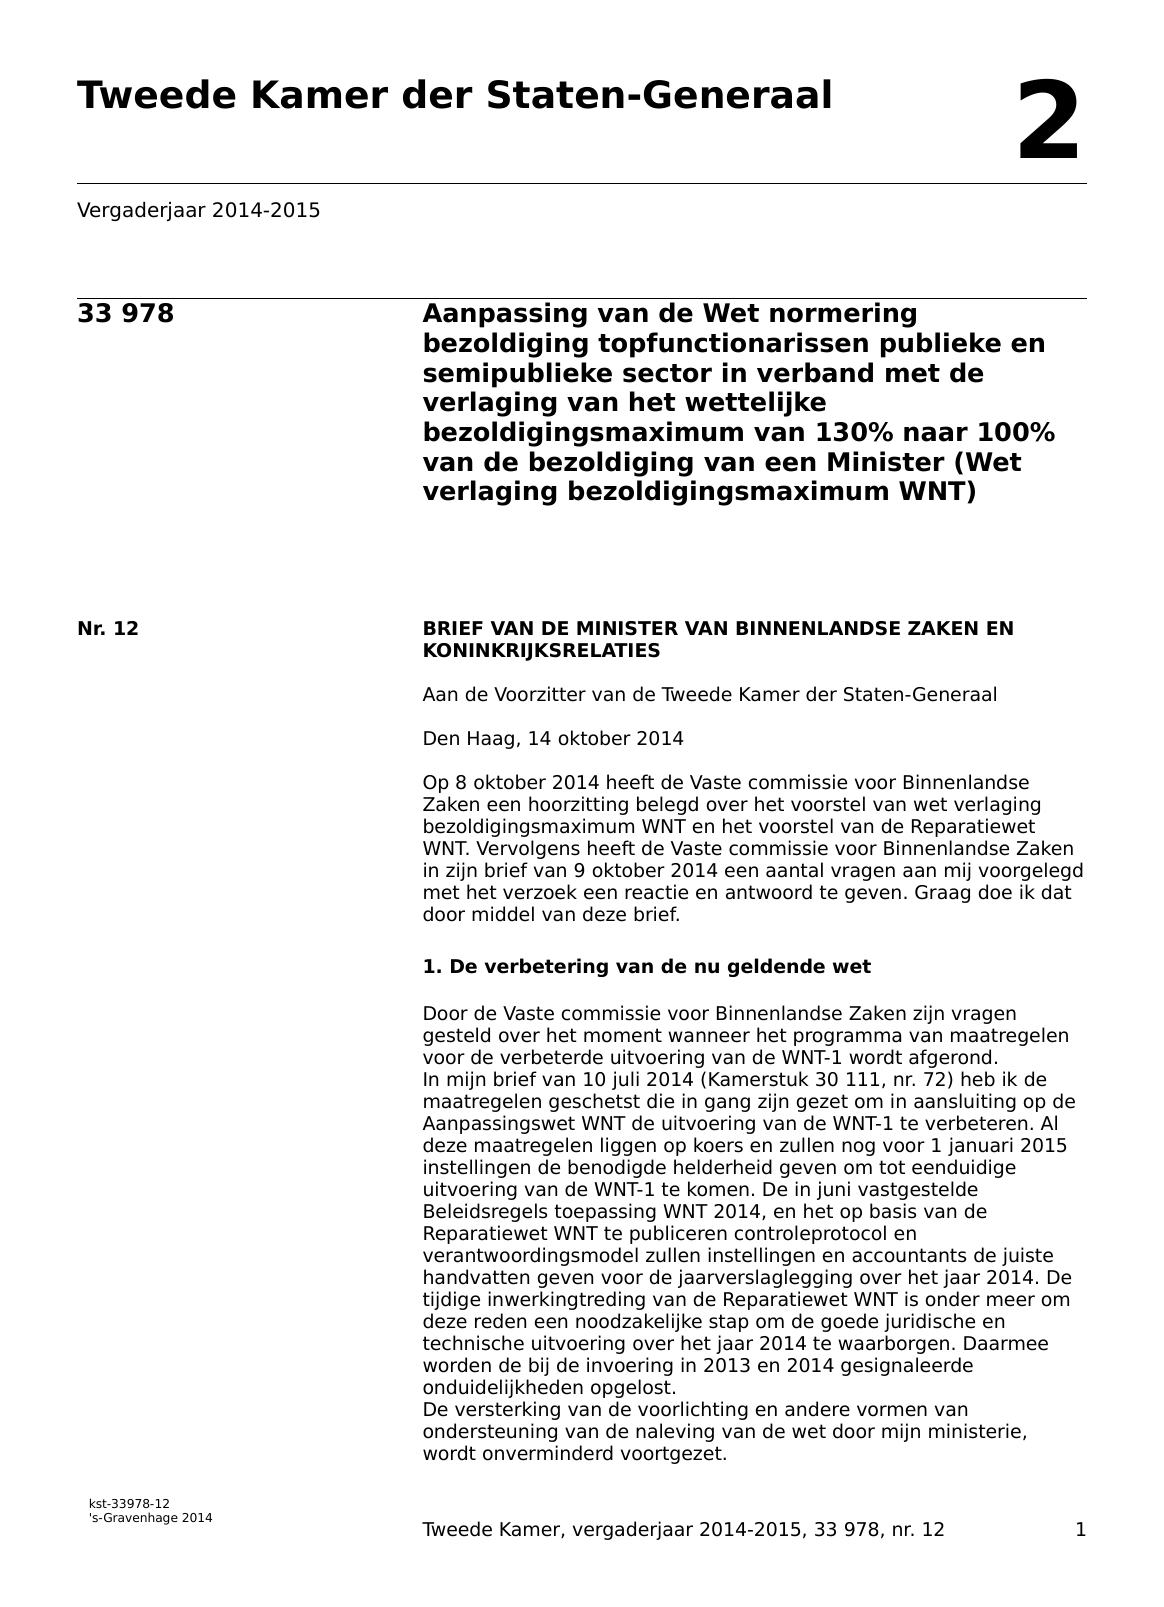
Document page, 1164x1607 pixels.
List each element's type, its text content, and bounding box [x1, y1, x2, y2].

subtitle 33 978 Aanpassing van de Wet normering bezoldiging topfunctionarissen publieke en semipublieke sector in verband met de verlaging van het wettelijke bezoldigingsmaximum van 130% naar 100% van de bezoldiging van een Minister (Wet verlaging bezoldigingsmaximum WNT) [77, 299, 1087, 507]
text In mijn brief van 10 juli 2014 (Kamerstuk 30 111, nr. 72) heb ik de maatregelen geschetst die in gang zijn gezet om in aansluiting op de Aanpassingswet WNT de uitvoering van de WNT-1 te verbeteren. Al deze maatregelen liggen op koers en zullen nog voor 1 januari 2015 instellingen de benodigde helderheid geven om tot eenduidige uitvoering van de WNT-1 te komen. De in juni vastgestelde Beleidsregels toepassing WNT 2014, en het op basis van de Reparatiewet WNT te publiceren controleprotocol en verantwoordingsmodel zullen instellingen en accountants de juiste handvatten geven voor de jaarverslaglegging over het jaar 2014. De tijdige inwerkingtreding van de Reparatiewet WNT is onder meer om deze reden een noodzakelijke stap om de goede juridische en technische uitvoering over het jaar 2014 te waarborgen. Daarmee worden de bij de invoering in 2013 en 2014 gesignaleerde onduidelijkheden opgelost. [422, 1069, 1087, 1399]
text Door de Vaste commissie voor Binnenlandse Zaken zijn vragen gesteld over het moment wanneer het programma van maatregelen voor de verbeterde uitvoering van de WNT-1 wordt afgerond. [422, 1003, 1087, 1069]
table_header Tweede Kamer der Staten-Generaal [77, 59, 886, 183]
table_header 2 [886, 59, 1087, 183]
text Op 8 oktober 2014 heeft de Vaste commissie voor Binnenlandse Zaken een hoorzitting belegd over het voorstel van wet verlaging bezoldigingsmaximum WNT en het voorstel van de Reparatiewet WNT. Vervolgens heeft de Vaste commissie voor Binnenlandse Zaken in zijn brief van 9 oktober 2014 een aantal vragen aan mij voorgelegd met het verzoek een reactie en antwoord te geven. Graag doe ik dat door middel van deze brief. [422, 772, 1087, 926]
subtitle 1. De verbetering van de nu geldende wet [422, 956, 1087, 978]
text Aan de Voorzitter van de Tweede Kamer der Staten-Generaal [422, 684, 1087, 706]
text kst-33978-12 [88, 1497, 323, 1511]
table_cell Vergaderjaar 2014-2015 [77, 184, 1087, 298]
subtitle Nr. 12 BRIEF VAN DE MINISTER VAN BINNENLANDSE ZAKEN EN KONINKRIJKSRELATIES [77, 618, 1087, 662]
text 's-Gravenhage 2014 [88, 1511, 323, 1525]
text Den Haag, 14 oktober 2014 [422, 728, 1087, 750]
text De versterking van de voorlichting en andere vormen van ondersteuning van de naleving van de wet door mijn ministerie, wordt onverminderd voortgezet. [422, 1399, 1087, 1465]
